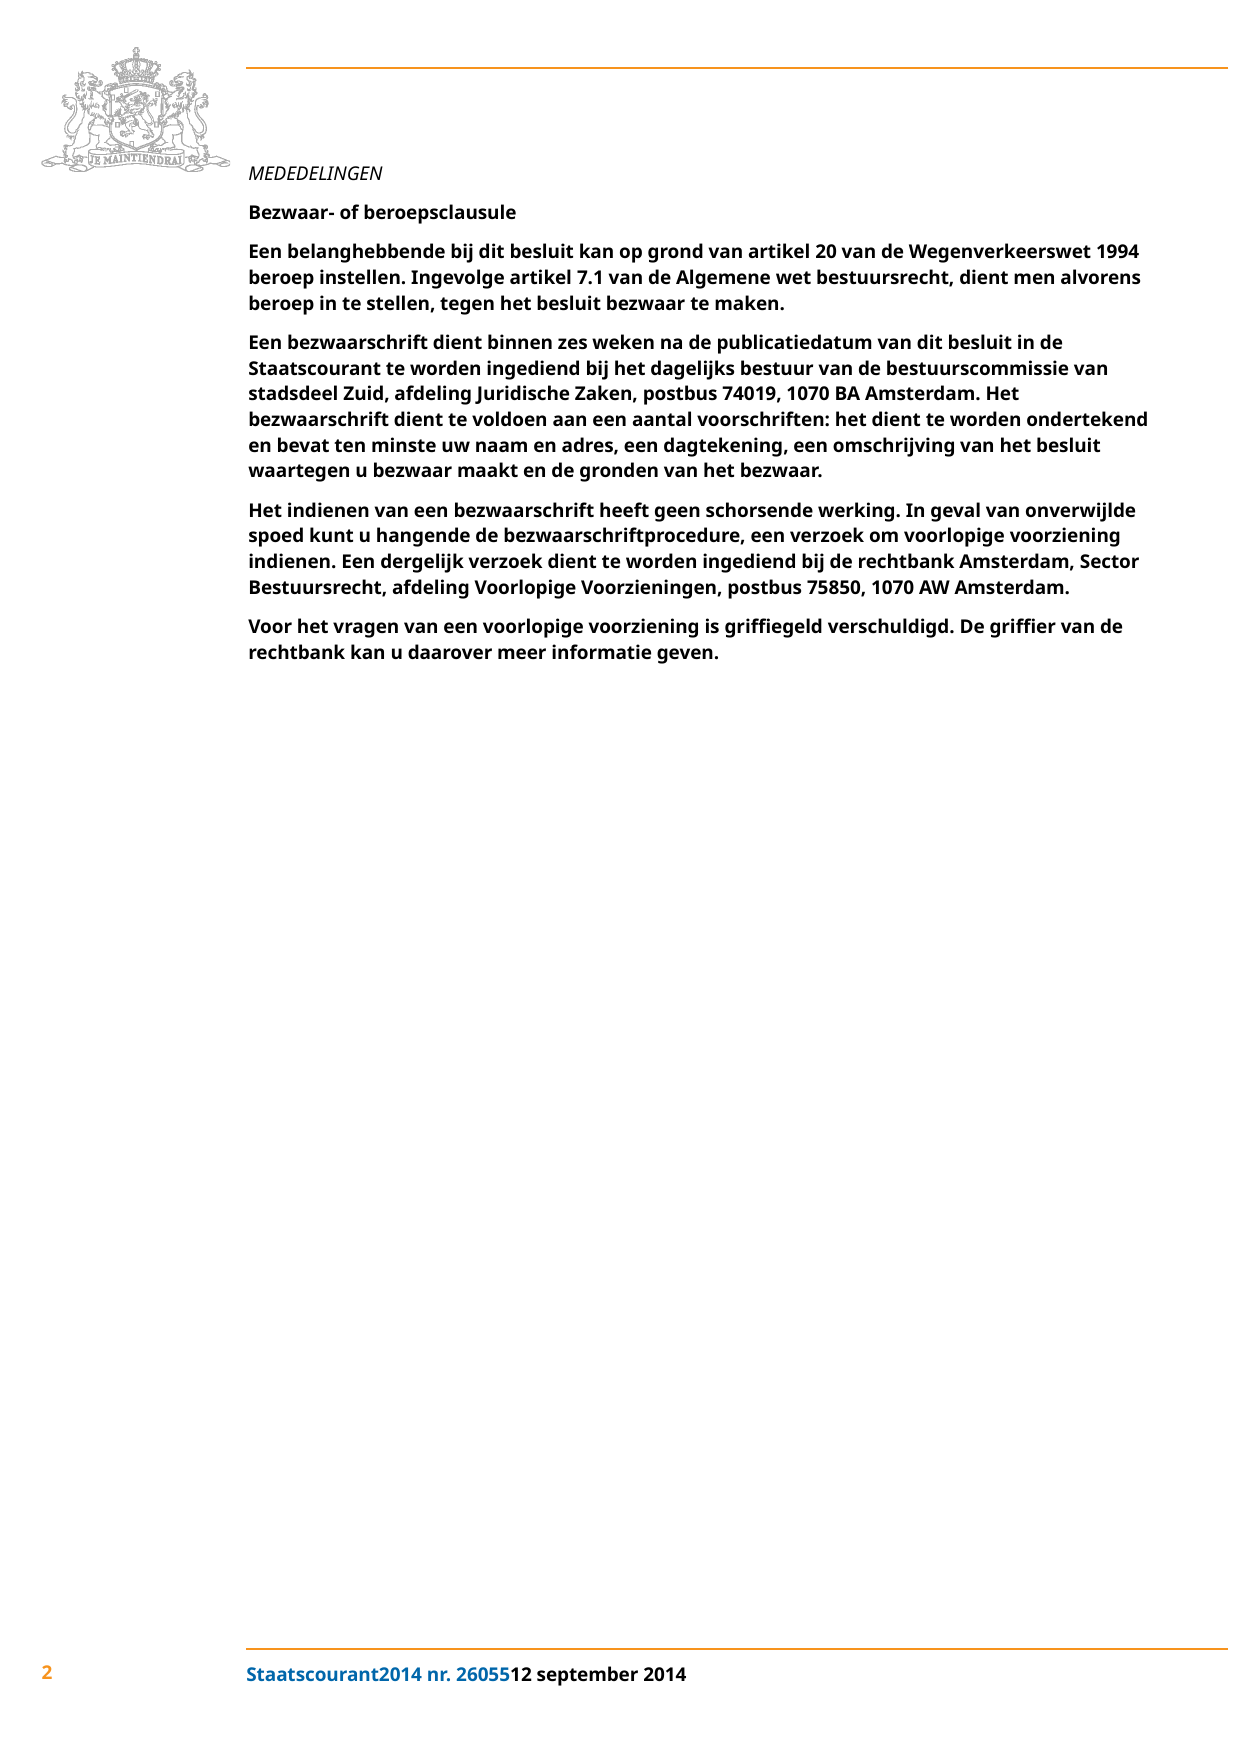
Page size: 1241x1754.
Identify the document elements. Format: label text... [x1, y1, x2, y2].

text Het indienen van een bezwaarschrift heeft geen schorsende werking. In geval van onverwijlde spoed kunt u hangende de bezwaarschriftprocedure, een verzoek om voorlopige voorziening indienen. Een dergelijk verzoek dient te worden ingediend bij de rechtbank Amsterdam, Sector Bestuursrecht, afdeling Voorlopige Voorzieningen, postbus 75850, 1070 AW Amsterdam. [248, 497, 1152, 600]
text Bezwaar- of beroepsclausule [248, 199, 1152, 225]
text Een belanghebbende bij dit besluit kan op grond van artikel 20 van de Wegenverkeerswet 1994 beroep instellen. Ingevolge artikel 7.1 van de Algemene wet bestuursrecht, dient men alvorens beroep in te stellen, tegen het besluit bezwaar te maken. [248, 238, 1152, 316]
text Voor het vragen van een voorlopige voorziening is griffiegeld verschuldigd. De griffier van de rechtbank kan u daarover meer informatie geven. [248, 613, 1152, 665]
picture [41, 47, 231, 172]
text MEDEDELINGEN [248, 160, 1152, 186]
text Een bezwaarschrift dient binnen zes weken na de publicatiedatum van dit besluit in de Staatscourant te worden ingediend bij het dagelijks bestuur van de bestuurscommissie van stadsdeel Zuid, afdeling Juridische Zaken, postbus 74019, 1070 BA Amsterdam. Het bezwaarschrift dient te voldoen aan een aantal voorschriften: het dient te worden ondertekend en bevat ten minste uw naam en adres, een dagtekening, een omschrijving van het besluit waartegen u bezwaar maakt en de gronden van het bezwaar. [248, 329, 1152, 483]
